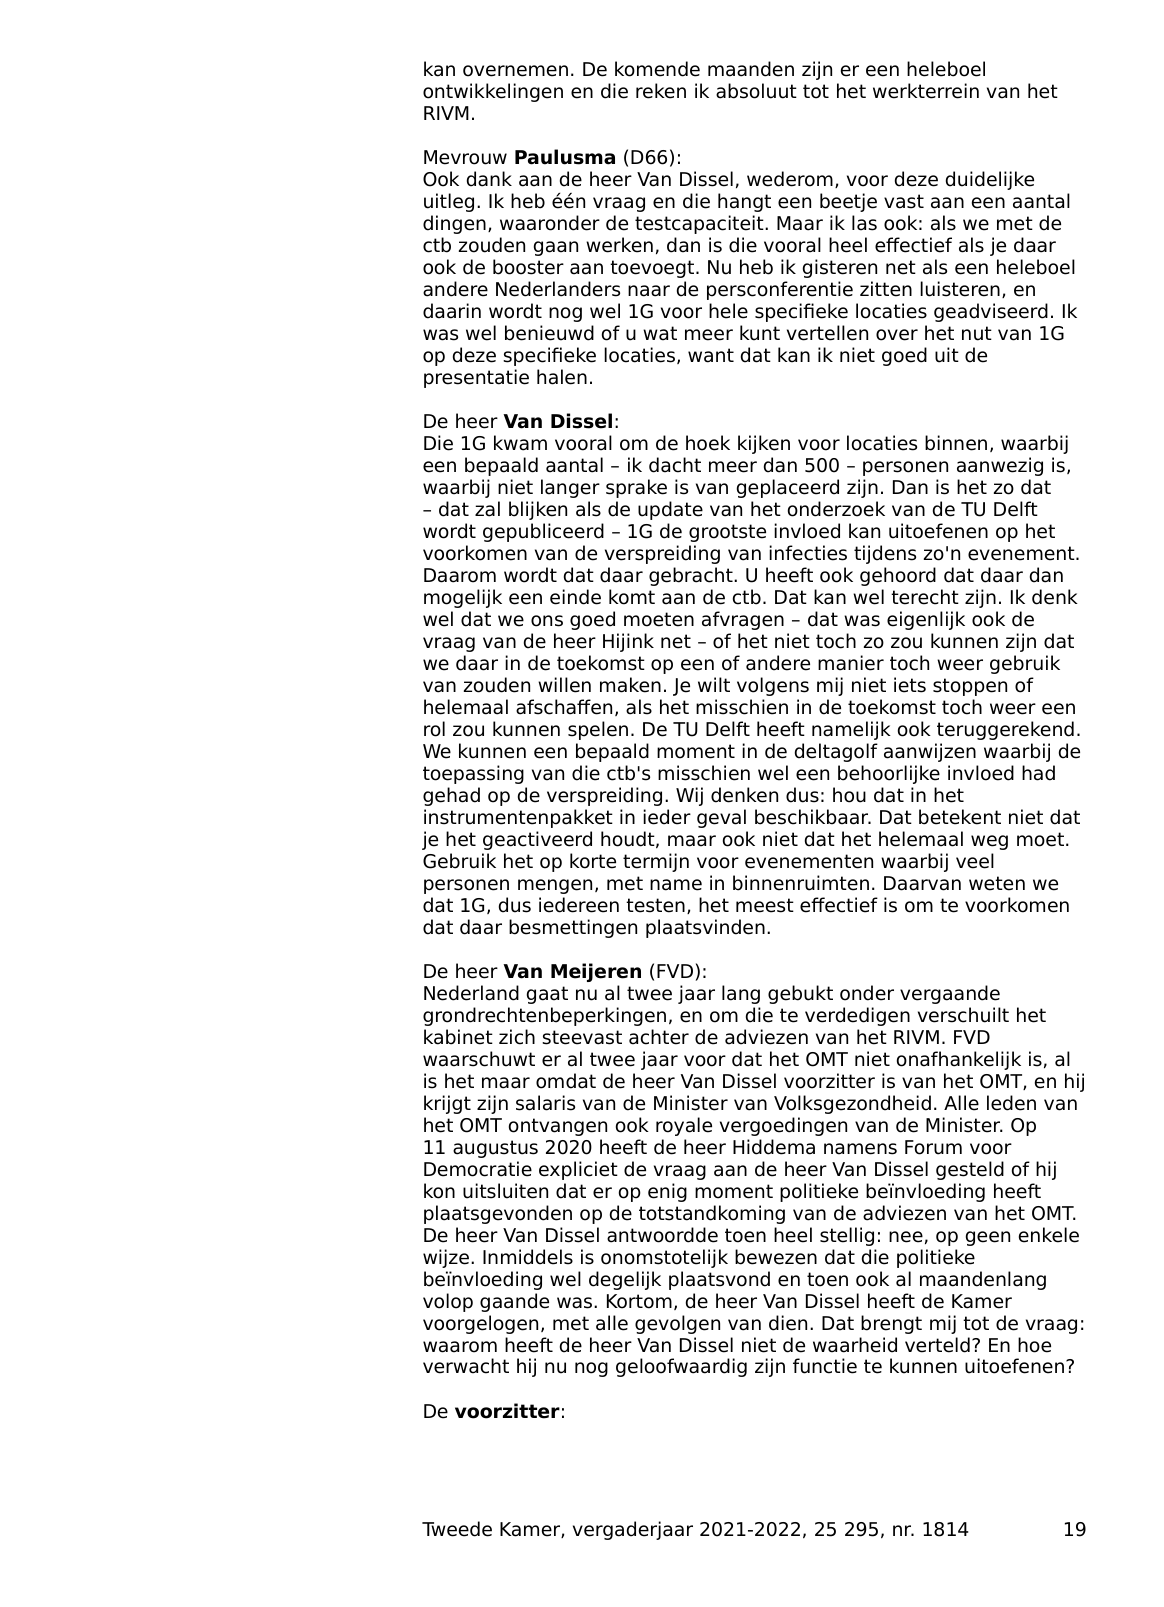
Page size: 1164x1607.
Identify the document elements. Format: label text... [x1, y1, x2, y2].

text Die 1G kwam vooral om de hoek kijken voor locaties binnen, waarbij een bepaald aantal – ik dacht meer dan 500 – personen aanwezig is, waarbij niet langer sprake is van geplaceerd zijn. Dan is het zo dat – dat zal blijken als de update van het onderzoek van de TU Delft wordt gepubliceerd – 1G de grootste invloed kan uitoefenen op het voorkomen van de verspreiding van infecties tijdens zo'n evenement. Daarom wordt dat daar gebracht. U heeft ook gehoord dat daar dan mogelijk een einde komt aan de ctb. Dat kan wel terecht zijn. Ik denk wel dat we ons goed moeten afvragen – dat was eigenlijk ook de vraag van de heer Hijink net – of het niet toch zo zou kunnen zijn dat we daar in de toekomst op een of andere manier toch weer gebruik van zouden willen maken. Je wilt volgens mij niet iets stoppen of helemaal afschaffen, als het misschien in de toekomst toch weer een rol zou kunnen spelen. De TU Delft heeft namelijk ook teruggerekend. We kunnen een bepaald moment in de deltagolf aanwijzen waarbij de toepassing van die ctb's misschien wel een behoorlijke invloed had gehad op de verspreiding. Wij denken dus: hou dat in het instrumentenpakket in ieder geval beschikbaar. Dat betekent niet dat je het geactiveerd houdt, maar ook niet dat het helemaal weg moet. Gebruik het op korte termijn voor evenementen waarbij veel personen mengen, met name in binnenruimten. Daarvan weten we dat 1G, dus iedereen testen, het meest effectief is om te voorkomen dat daar besmettingen plaatsvinden. [422, 433, 1087, 939]
text De heer Van Meijeren (FVD): [422, 961, 1087, 983]
text Ook dank aan de heer Van Dissel, wederom, voor deze duidelijke uitleg. Ik heb één vraag en die hangt een beetje vast aan een aantal dingen, waaronder de testcapaciteit. Maar ik las ook: als we met de ctb zouden gaan werken, dan is die vooral heel effectief als je daar ook de booster aan toevoegt. Nu heb ik gisteren net als een heleboel andere Nederlanders naar de persconferentie zitten luisteren, en daarin wordt nog wel 1G voor hele specifieke locaties geadviseerd. Ik was wel benieuwd of u wat meer kunt vertellen over het nut van 1G op deze specifieke locaties, want dat kan ik niet goed uit de presentatie halen. [422, 169, 1087, 389]
text De heer Van Dissel: [422, 411, 1087, 433]
text De voorzitter: [422, 1401, 1087, 1423]
text Nederland gaat nu al twee jaar lang gebukt onder vergaande grondrechtenbeperkingen, en om die te verdedigen verschuilt het kabinet zich steevast achter de adviezen van het RIVM. FVD waarschuwt er al twee jaar voor dat het OMT niet onafhankelijk is, al is het maar omdat de heer Van Dissel voorzitter is van het OMT, en hij krijgt zijn salaris van de Minister van Volksgezondheid. Alle leden van het OMT ontvangen ook royale vergoedingen van de Minister. Op 11 augustus 2020 heeft de heer Hiddema namens Forum voor Democratie expliciet de vraag aan de heer Van Dissel gesteld of hij kon uitsluiten dat er op enig moment politieke beïnvloeding heeft plaatsgevonden op de totstandkoming van de adviezen van het OMT. De heer Van Dissel antwoordde toen heel stellig: nee, op geen enkele wijze. Inmiddels is onomstotelijk bewezen dat die politieke beïnvloeding wel degelijk plaatsvond en toen ook al maandenlang volop gaande was. Kortom, de heer Van Dissel heeft de Kamer voorgelogen, met alle gevolgen van dien. Dat brengt mij tot de vraag: waarom heeft de heer Van Dissel niet de waarheid verteld? En hoe verwacht hij nu nog geloofwaardig zijn functie te kunnen uitoefenen? [422, 983, 1087, 1378]
text kan overnemen. De komende maanden zijn er een heleboel ontwikkelingen en die reken ik absoluut tot het werkterrein van het RIVM. [422, 59, 1087, 125]
text Mevrouw Paulusma (D66): [422, 147, 1087, 169]
